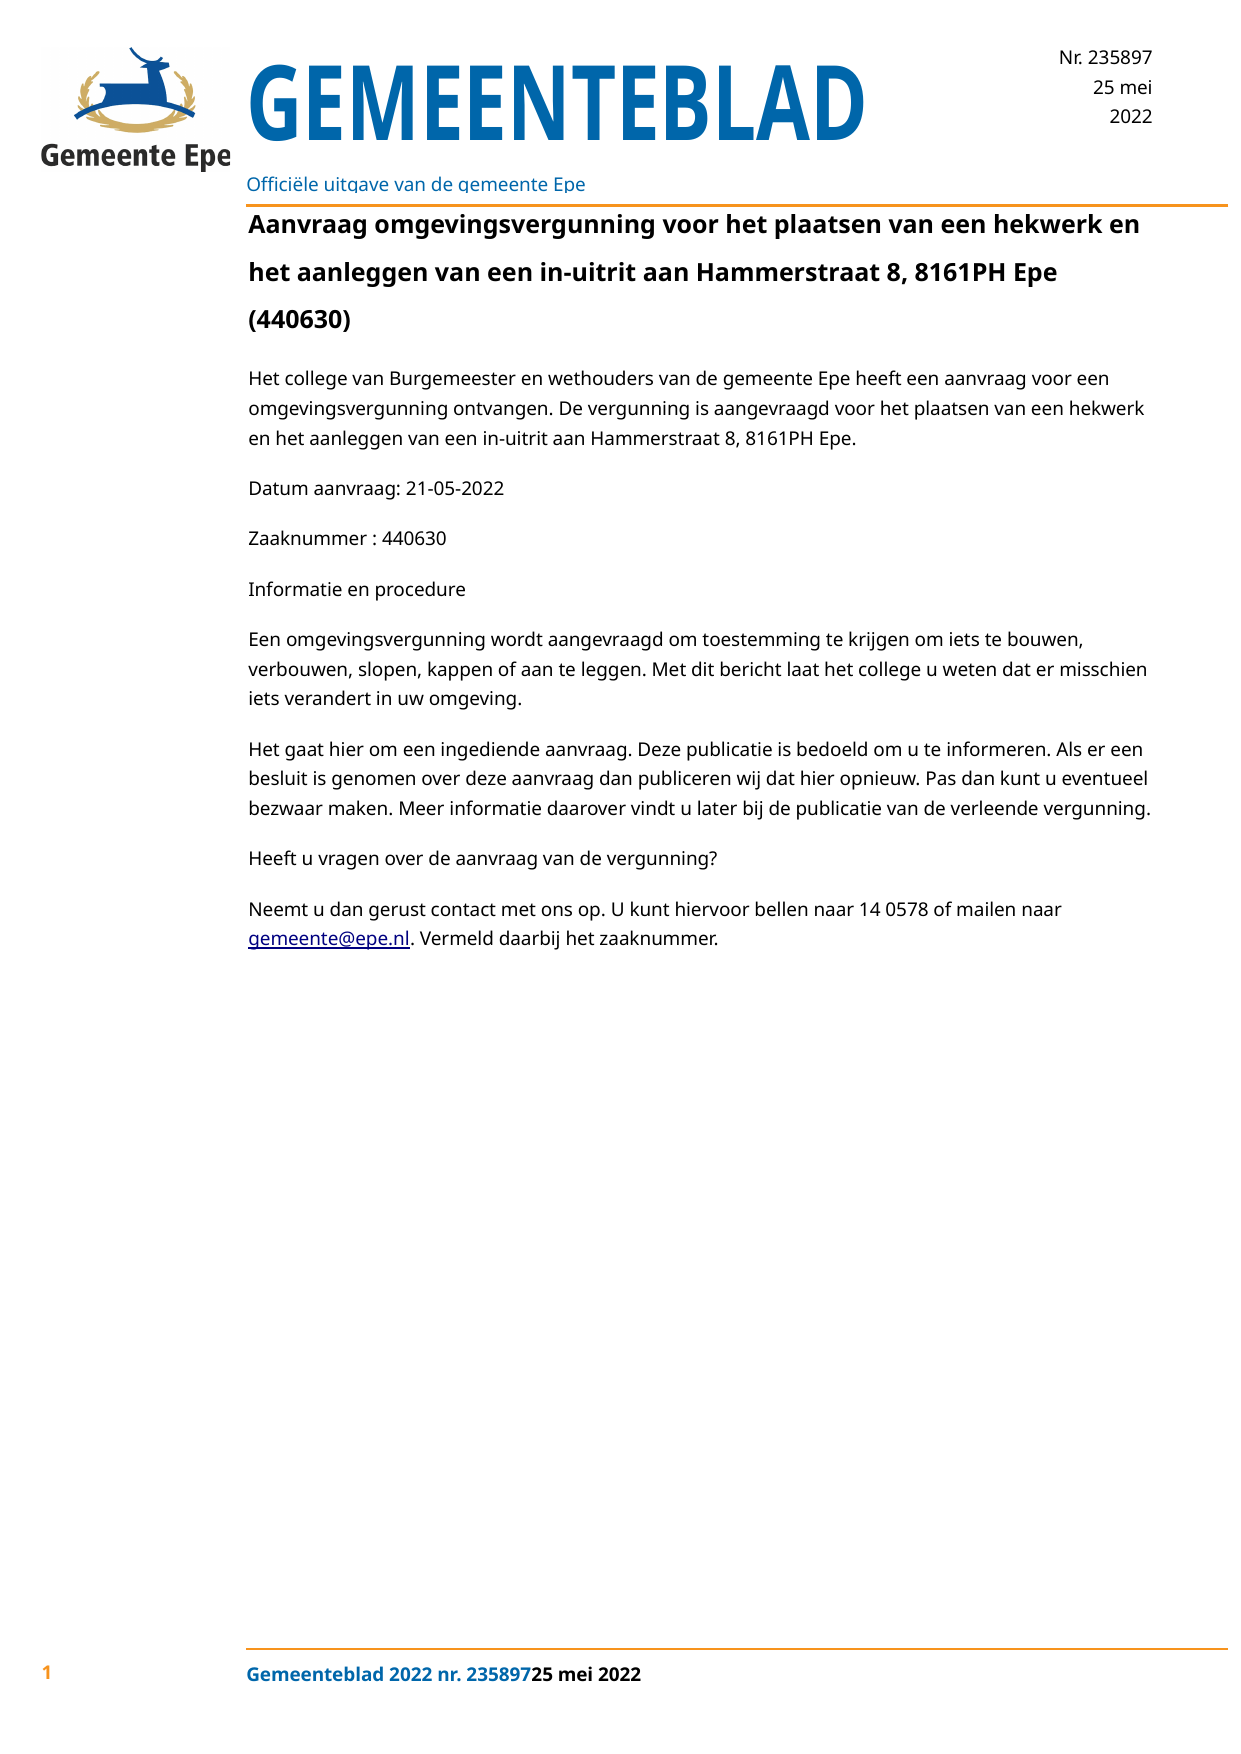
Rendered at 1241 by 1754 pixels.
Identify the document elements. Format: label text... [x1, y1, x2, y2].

text Informatie en procedure [248, 576, 1152, 602]
text Aanvraag omgevingsvergunning voor het plaatsen van een hekwerk en het aanleggen van een in-uitrit aan Hammerstraat 8, 8161PH Epe (440630) [248, 207, 1152, 336]
text Heeft u vragen over de aanvraag van de vergunning? [248, 846, 1152, 871]
text Zaaknummer : 440630 [248, 526, 1152, 551]
text Datum aanvraag: 21-05-2022 [248, 475, 1152, 501]
text Het college van Burgemeester en wethouders van de gemeente Epe heeft een aanvraag voor een omgevingsvergunning ontvangen. De vergunning is aangevraagd voor het plaatsen van een hekwerk en het aanleggen van een in-uitrit aan Hammerstraat 8, 8161PH Epe. [248, 366, 1152, 450]
text Neemt u dan gerust contact met ons op. U kunt hiervoor bellen naar 14 0578 of mailen naar gemeente@epe.nl. Vermeld daarbij het zaaknummer. [248, 896, 1152, 951]
text Het gaat hier om een ingediende aanvraag. Deze publicatie is bedoeld om u te informeren. Als er een besluit is genomen over deze aanvraag dan publiceren wij dat hier opnieuw. Pas dan kunt u eventueel bezwaar maken. Meer informatie daarover vindt u later bij de publicatie van de verleende vergunning. [248, 736, 1152, 821]
picture [41, 47, 231, 172]
text Een omgevingsvergunning wordt aangevraagd om toestemming te krijgen om iets te bouwen, verbouwen, slopen, kappen of aan te leggen. Met dit bericht laat het college u weten dat er misschien iets verandert in uw omgeving. [248, 626, 1152, 711]
